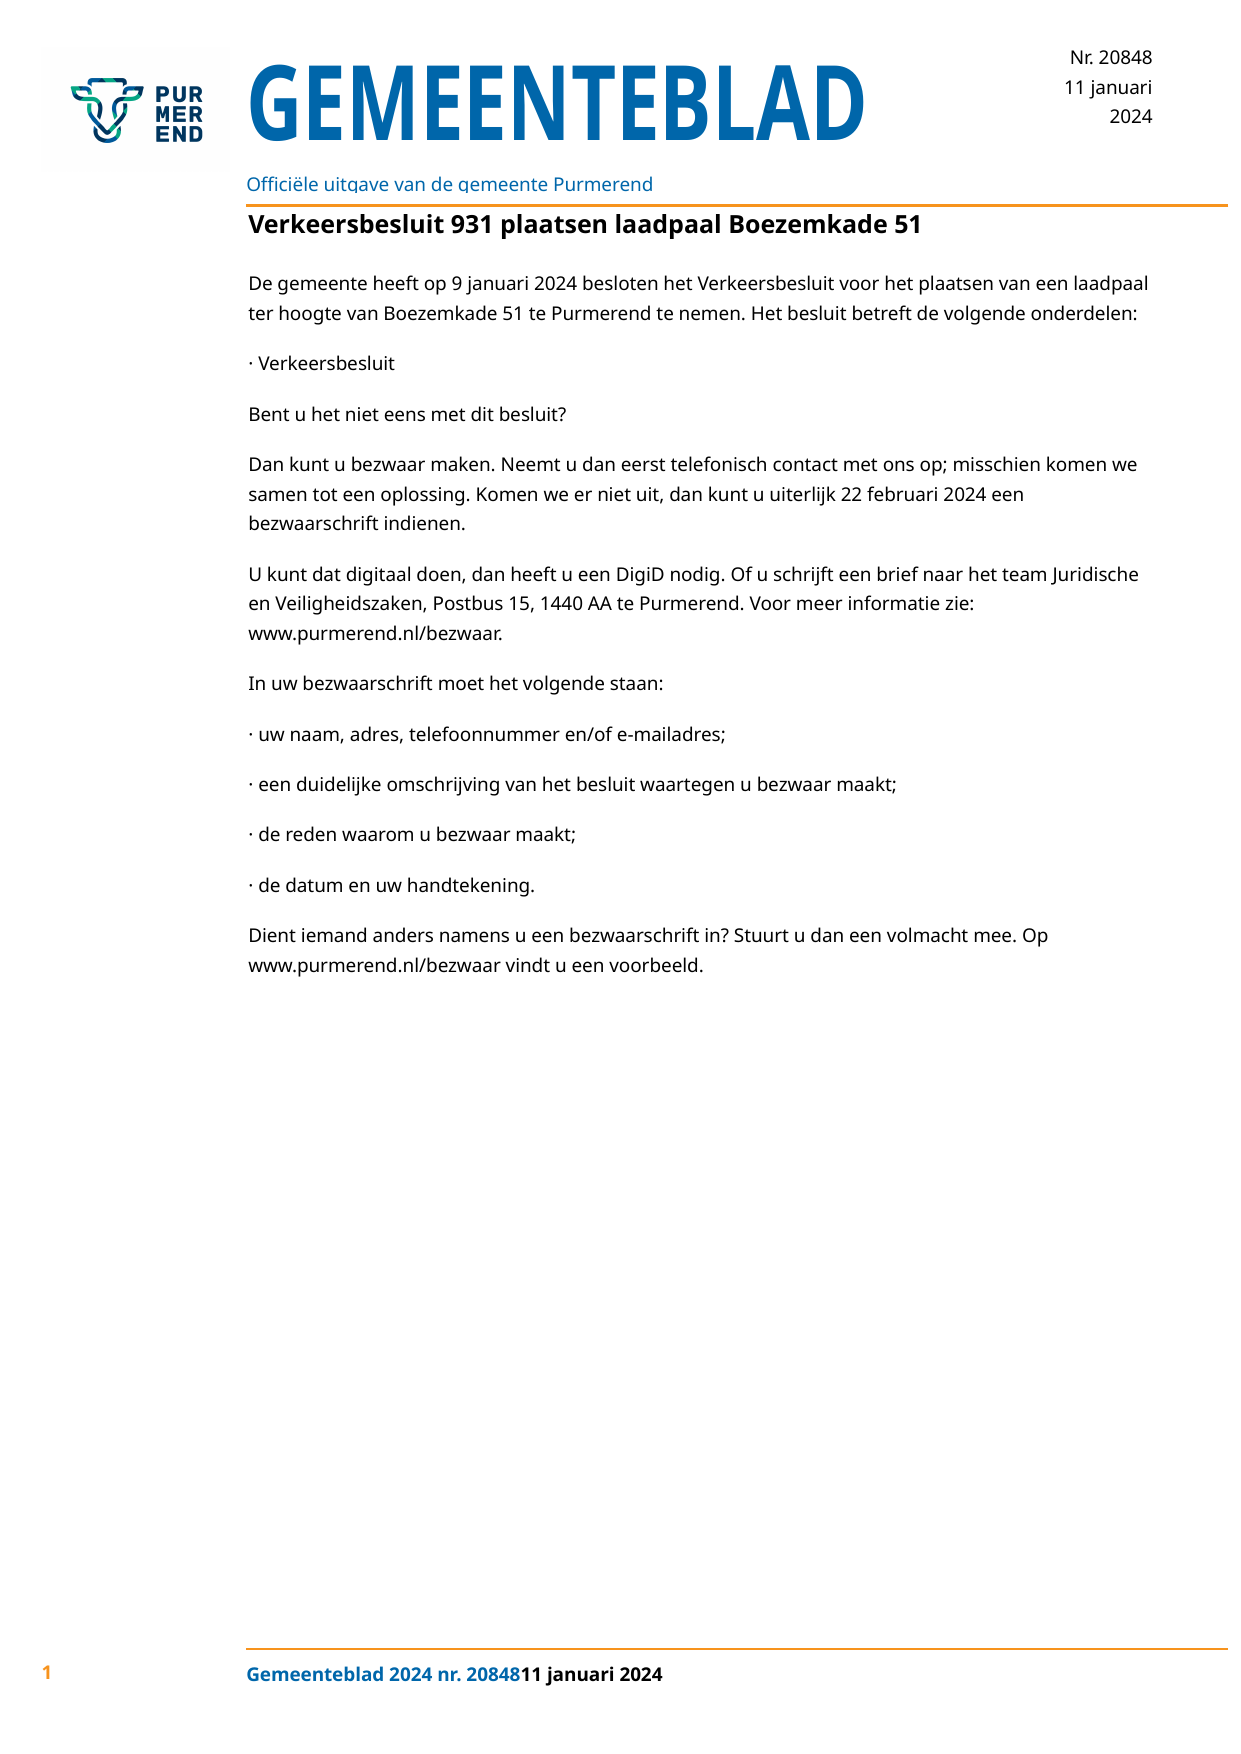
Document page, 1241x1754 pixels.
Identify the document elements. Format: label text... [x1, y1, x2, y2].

text Verkeersbesluit 931 plaatsen laadpaal Boezemkade 51 [248, 207, 1152, 241]
text Dan kunt u bezwaar maken. Neemt u dan eerst telefonisch contact met ons op; misschien komen we samen tot een oplossing. Komen we er niet uit, dan kunt u uiterlijk 22 februari 2024 een bezwaarschrift indienen. [248, 451, 1152, 536]
text · de reden waarom u bezwaar maakt; [248, 822, 1152, 847]
text Dient iemand anders namens u een bezwaarschrift in? Stuurt u dan een volmacht mee. Op www.purmerend.nl/bezwaar vindt u een voorbeeld. [248, 922, 1152, 978]
picture [41, 47, 231, 172]
text · Verkeersbesluit [248, 350, 1152, 376]
text Bent u het niet eens met dit besluit? [248, 401, 1152, 426]
text · een duidelijke omschrijving van het besluit waartegen u bezwaar maakt; [248, 771, 1152, 797]
text In uw bezwaarschrift moet het volgende staan: [248, 670, 1152, 696]
text U kunt dat digitaal doen, dan heeft u een DigiD nodig. Of u schrijft een brief naar het team Juridische en Veiligheidszaken, Postbus 15, 1440 AA te Purmerend. Voor meer informatie zie: www.purmerend.nl/bezwaar. [248, 561, 1152, 646]
text De gemeente heeft op 9 januari 2024 besloten het Verkeersbesluit voor het plaatsen van een laadpaal ter hoogte van Boezemkade 51 te Purmerend te nemen. Het besluit betreft de volgende onderdelen: [248, 270, 1152, 326]
text · de datum en uw handtekening. [248, 872, 1152, 898]
text · uw naam, adres, telefoonnummer en/of e-mailadres; [248, 721, 1152, 746]
